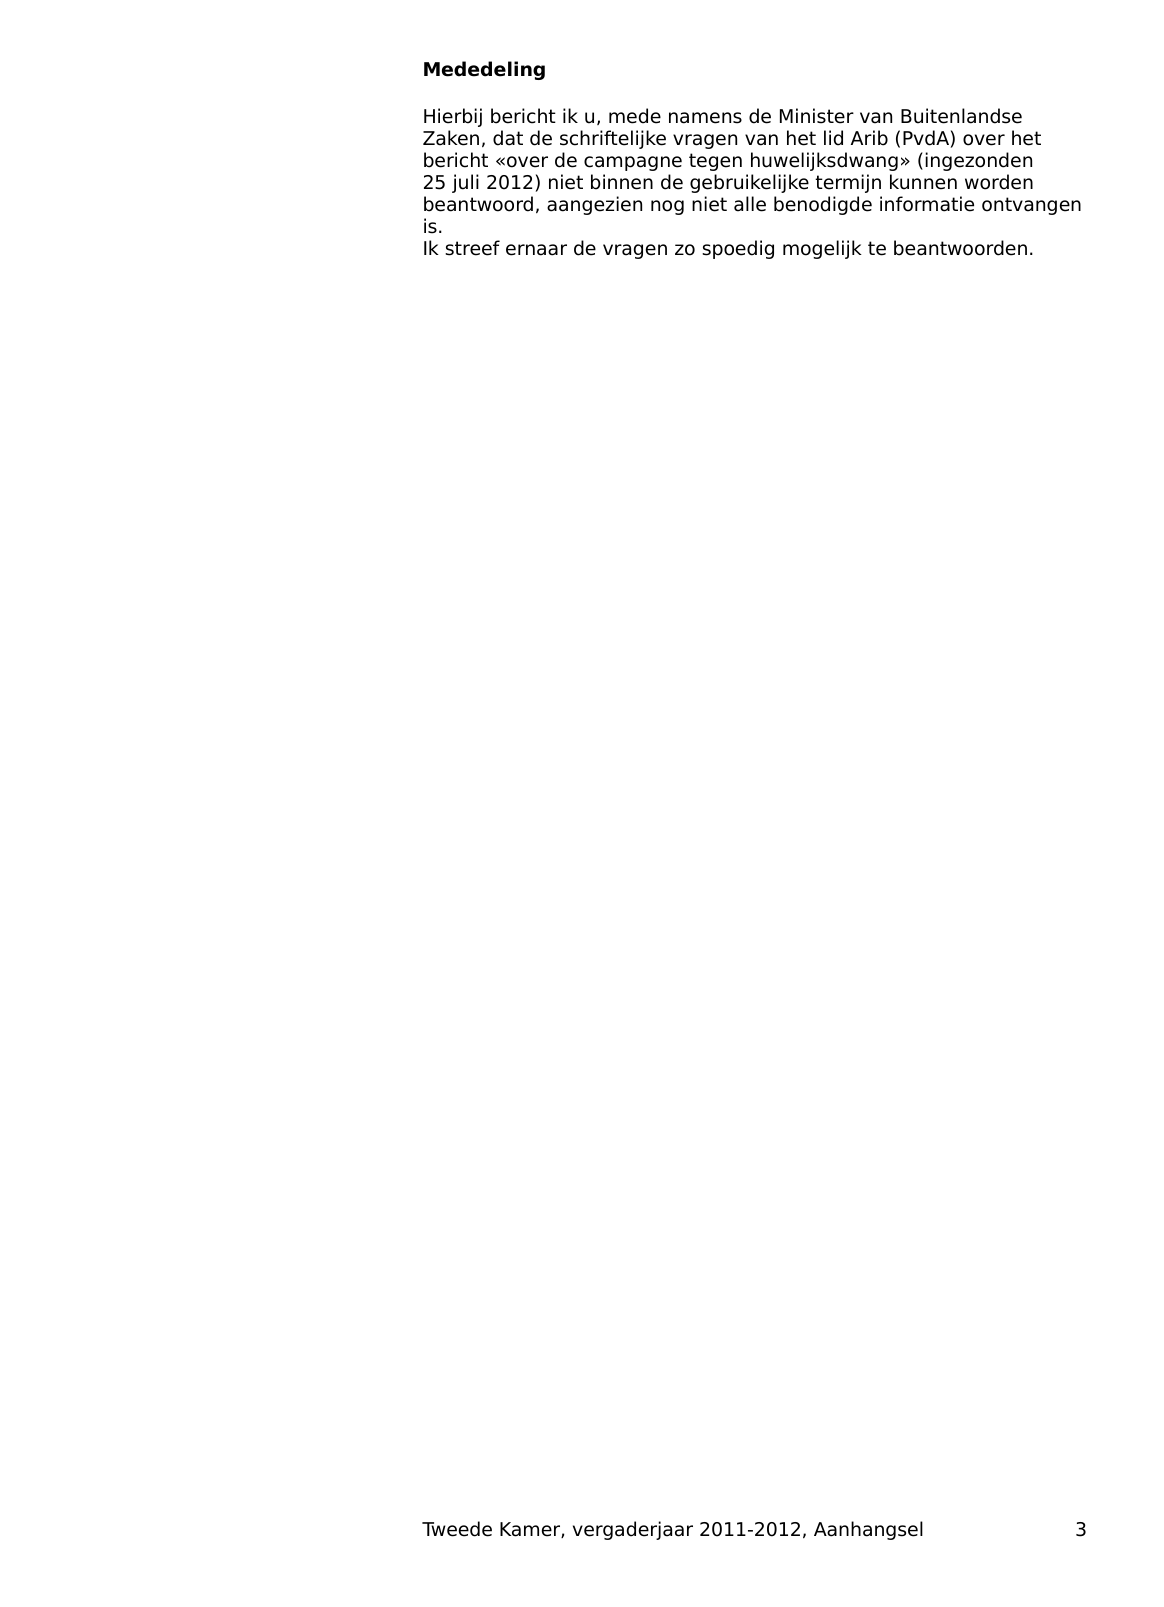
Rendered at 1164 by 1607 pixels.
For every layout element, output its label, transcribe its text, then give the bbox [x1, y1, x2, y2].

subtitle Mededeling [422, 59, 1087, 81]
text Hierbij bericht ik u, mede namens de Minister van Buitenlandse Zaken, dat de schriftelijke vragen van het lid Arib (PvdA) over het bericht «over de campagne tegen huwelijksdwang» (ingezonden 25 juli 2012) niet binnen de gebruikelijke termijn kunnen worden beantwoord, aangezien nog niet alle benodigde informatie ontvangen is. [422, 106, 1087, 238]
text Ik streef ernaar de vragen zo spoedig mogelijk te beantwoorden. [422, 238, 1087, 260]
